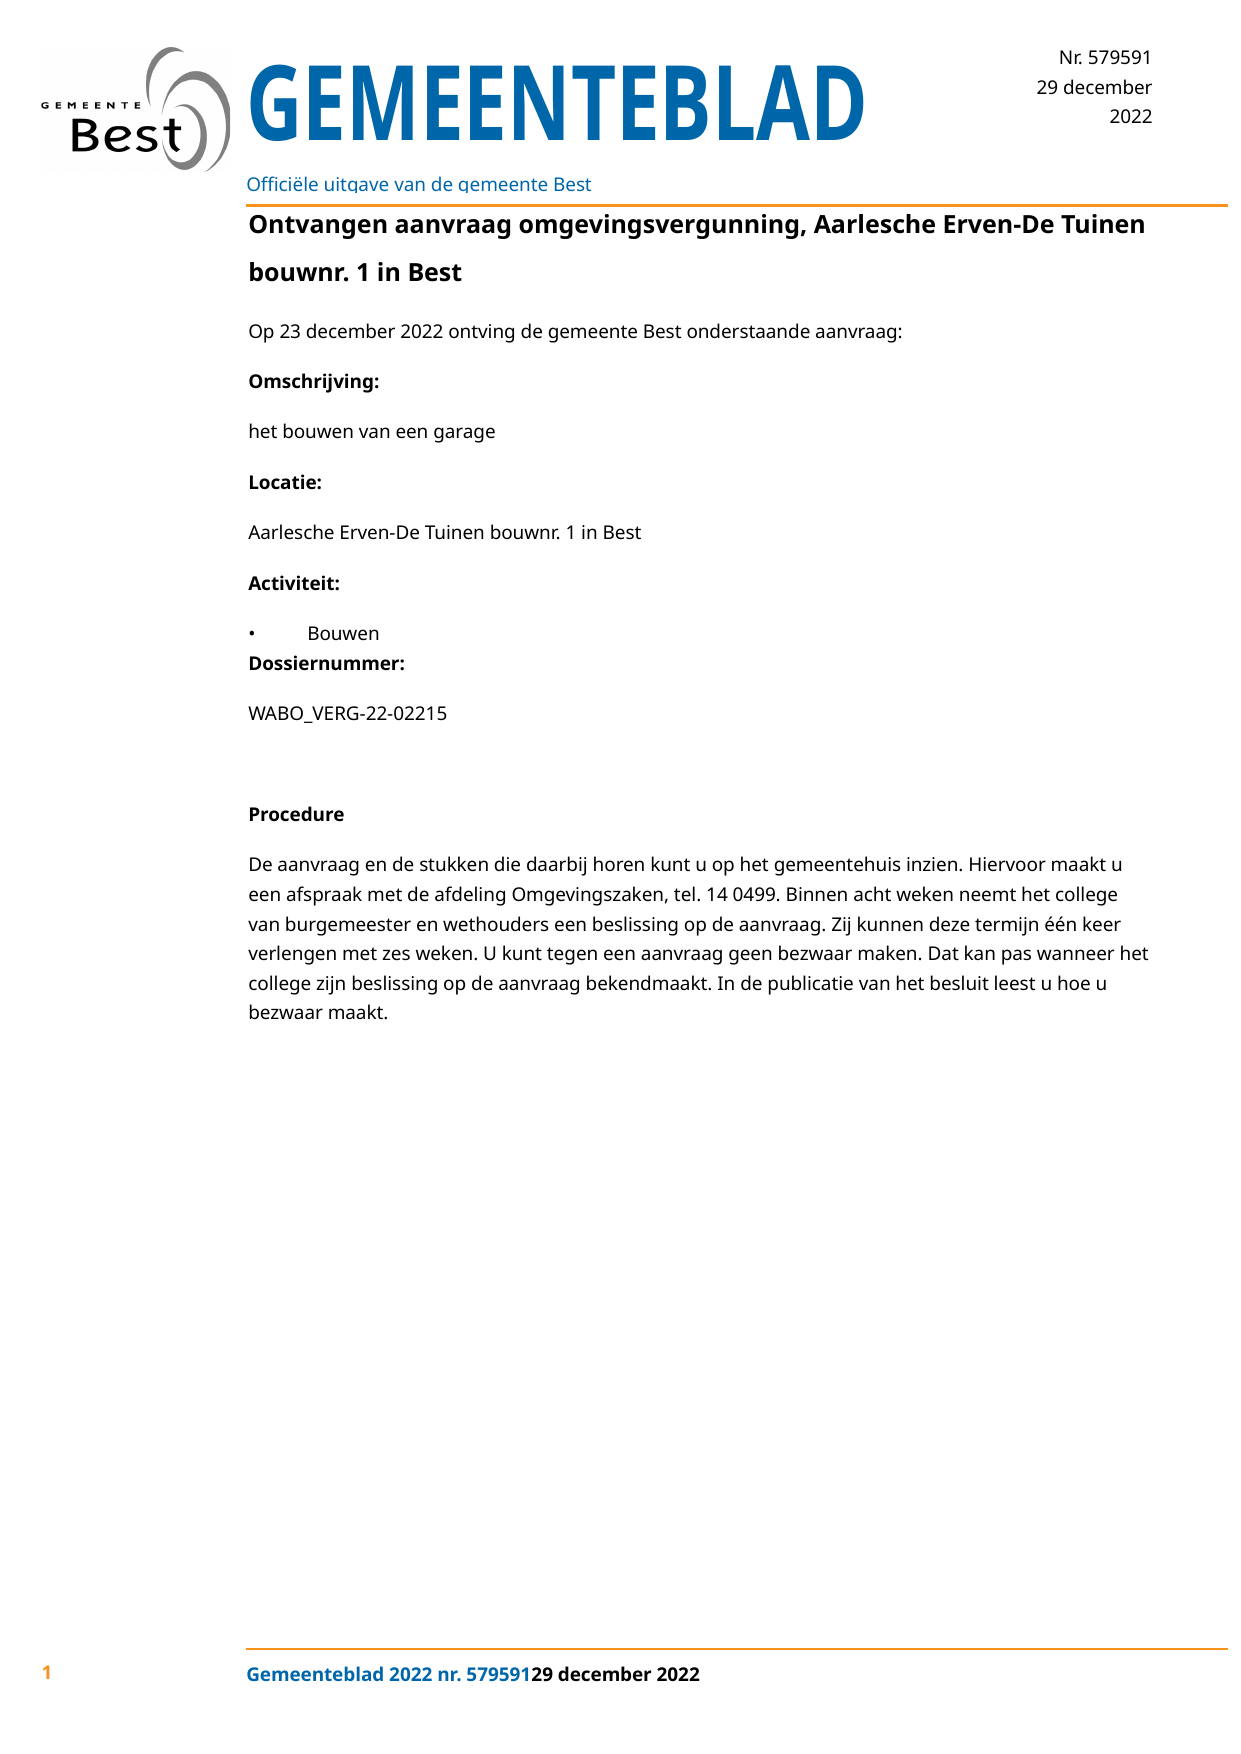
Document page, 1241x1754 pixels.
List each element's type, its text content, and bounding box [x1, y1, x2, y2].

text Procedure [248, 801, 1152, 827]
text het bouwen van een garage [248, 419, 1152, 444]
text De aanvraag en de stukken die daarbij horen kunt u op het gemeentehuis inzien. Hiervoor maakt u een afspraak met de afdeling Omgevingszaken, tel. 14 0499. Binnen acht weken neemt het college van burgemeester en wethouders een beslissing op de aanvraag. Zij kunnen deze termijn één keer verlengen met zes weken. U kunt tegen een aanvraag geen bezwaar maken. Dat kan pas wanneer het college zijn beslissing op de aanvraag bekendmaakt. In de publicatie van het besluit leest u hoe u bezwaar maakt. [248, 852, 1152, 1025]
text Dossiernummer: [248, 650, 1152, 676]
text Aarlesche Erven-De Tuinen bouwnr. 1 in Best [248, 519, 1152, 545]
list Bouwen [248, 620, 1152, 646]
text Op 23 december 2022 ontving de gemeente Best onderstaande aanvraag: [248, 318, 1152, 344]
text WABO_VERG-22-02215 [248, 700, 1152, 726]
text Ontvangen aanvraag omgevingsvergunning, Aarlesche Erven-De Tuinen bouwnr. 1 in Best [248, 207, 1152, 288]
text Locatie: [248, 469, 1152, 495]
text Omschrijving: [248, 368, 1152, 394]
text Activiteit: [248, 570, 1152, 596]
picture [41, 47, 231, 172]
